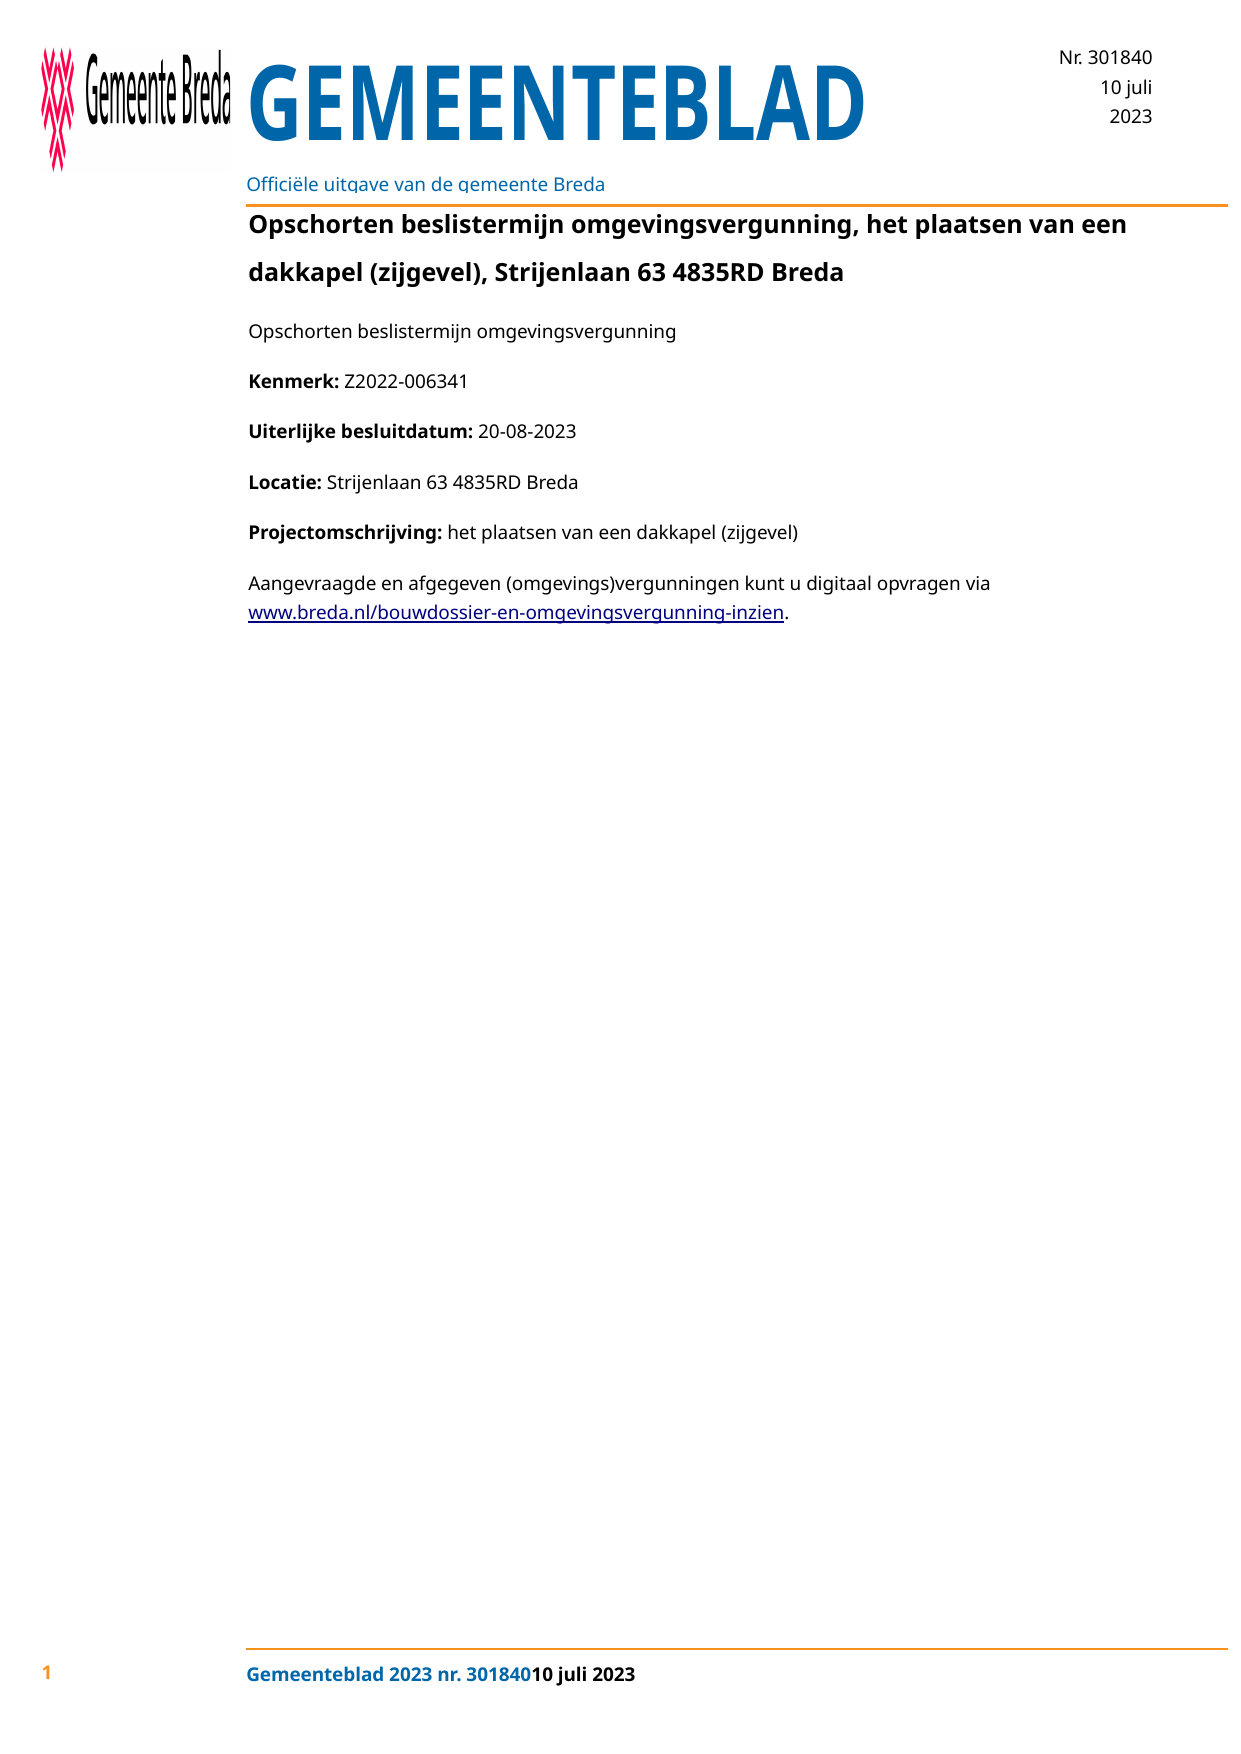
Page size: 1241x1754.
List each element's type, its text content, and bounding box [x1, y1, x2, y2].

text Aangevraagde en afgegeven (omgevings)vergunningen kunt u digitaal opvragen via www.breda.nl/bouwdossier-en-omgevingsvergunning-inzien. [248, 570, 1152, 625]
text Uiterlijke besluitdatum: 20-08-2023 [248, 419, 1152, 444]
text Kenmerk: Z2022-006341 [248, 368, 1152, 394]
picture [41, 47, 231, 172]
text Opschorten beslistermijn omgevingsvergunning [248, 318, 1152, 344]
text Locatie: Strijenlaan 63 4835RD Breda [248, 469, 1152, 495]
text Projectomschrijving: het plaatsen van een dakkapel (zijgevel) [248, 519, 1152, 545]
text Opschorten beslistermijn omgevingsvergunning, het plaatsen van een dakkapel (zijgevel), Strijenlaan 63 4835RD Breda [248, 207, 1152, 288]
